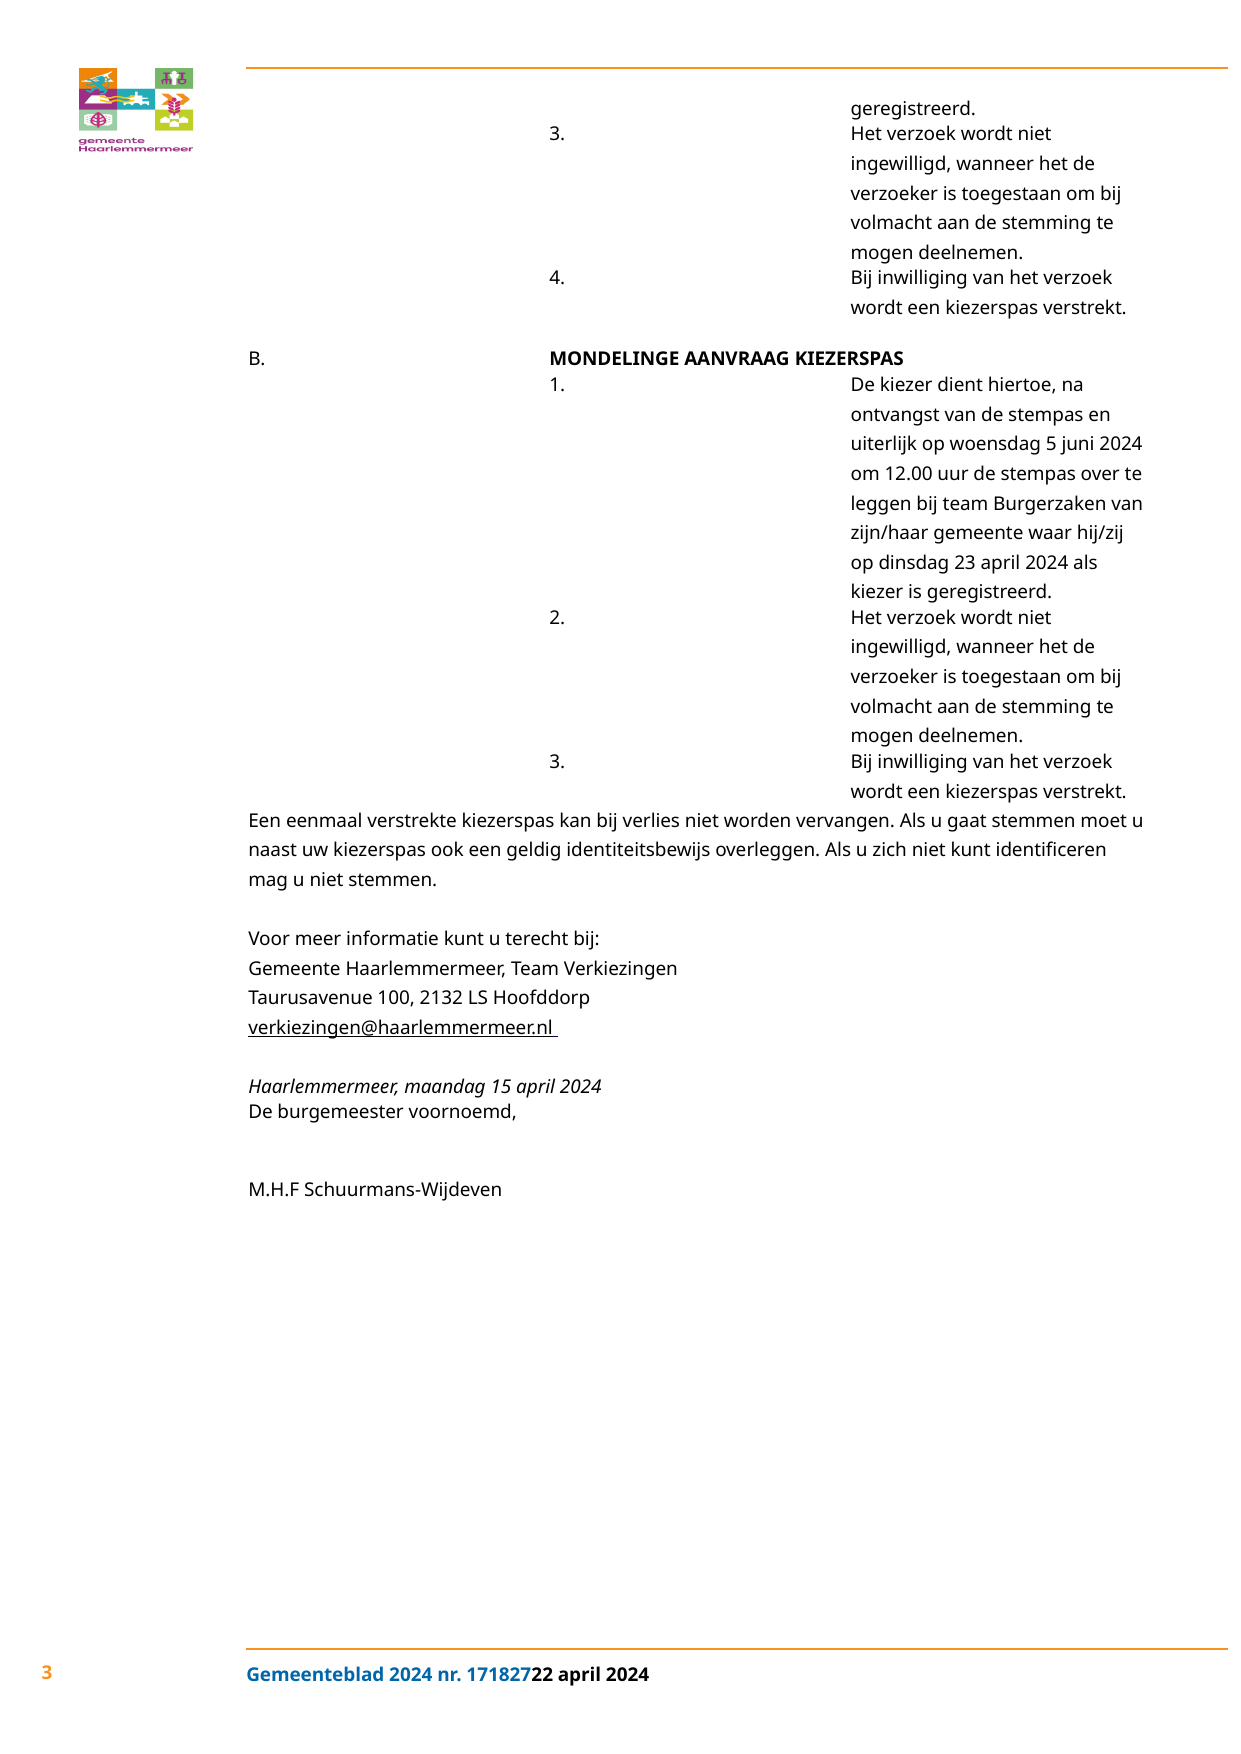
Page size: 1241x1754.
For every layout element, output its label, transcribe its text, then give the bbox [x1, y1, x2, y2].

table_cell [248, 121, 549, 264]
table_cell geregistreerd. [850, 95, 1152, 121]
table_cell 2. [549, 604, 850, 748]
table_cell De kiezer dient hiertoe, na ontvangst van de stempas en uiterlijk op woensdag 5 juni 2024 om 12.00 uur de stempas over te leggen bij team Burgerzaken van zijn/haar gemeente waar hij/zij op dinsdag 23 april 2024 als kiezer is geregistreerd. [850, 371, 1152, 604]
picture [41, 47, 231, 172]
text verkiezingen@haarlemmermeer.nl [248, 1014, 1152, 1039]
table_cell [248, 320, 1152, 346]
text M.H.F Schuurmans-Wijdeven [248, 1176, 1152, 1202]
text Voor meer informatie kunt u terecht bij: [248, 925, 1152, 951]
table_cell Bij inwilliging van het verzoek wordt een kiezerspas verstrekt. [850, 748, 1152, 803]
table_cell Het verzoek wordt niet ingewilligd, wanneer het de verzoeker is toegestaan om bij volmacht aan de stemming te mogen deelnemen. [850, 604, 1152, 748]
table_cell 4. [549, 265, 850, 320]
table_cell [248, 604, 549, 748]
table_cell [248, 95, 549, 121]
text Een eenmaal verstrekte kiezerspas kan bij verlies niet worden vervangen. Als u gaat stemmen moet u naast uw kiezerspas ook een geldig identiteitsbewijs overleggen. Als u zich niet kunt identificeren mag u niet stemmen. [248, 807, 1152, 892]
table_cell 3. [549, 748, 850, 803]
table_cell [549, 95, 850, 121]
table_cell 1. [549, 371, 850, 604]
table_cell [248, 265, 549, 320]
text Taurusavenue 100, 2132 LS Hoofddorp [248, 984, 1152, 1010]
text Gemeente Haarlemmermeer, Team Verkiezingen [248, 955, 1152, 980]
text De burgemeester voornoemd, [248, 1099, 1152, 1124]
table_cell 3. [549, 121, 850, 264]
table_cell Bij inwilliging van het verzoek wordt een kiezerspas verstrekt. [850, 265, 1152, 320]
table_cell MONDELINGE AANVRAAG KIEZERSPAS [549, 346, 1152, 371]
text Haarlemmermeer, maandag 15 april 2024 [248, 1073, 1152, 1099]
table_cell [248, 371, 549, 604]
table_cell [248, 748, 549, 803]
table_cell B. [248, 346, 549, 371]
table_cell Het verzoek wordt niet ingewilligd, wanneer het de verzoeker is toegestaan om bij volmacht aan de stemming te mogen deelnemen. [850, 121, 1152, 264]
